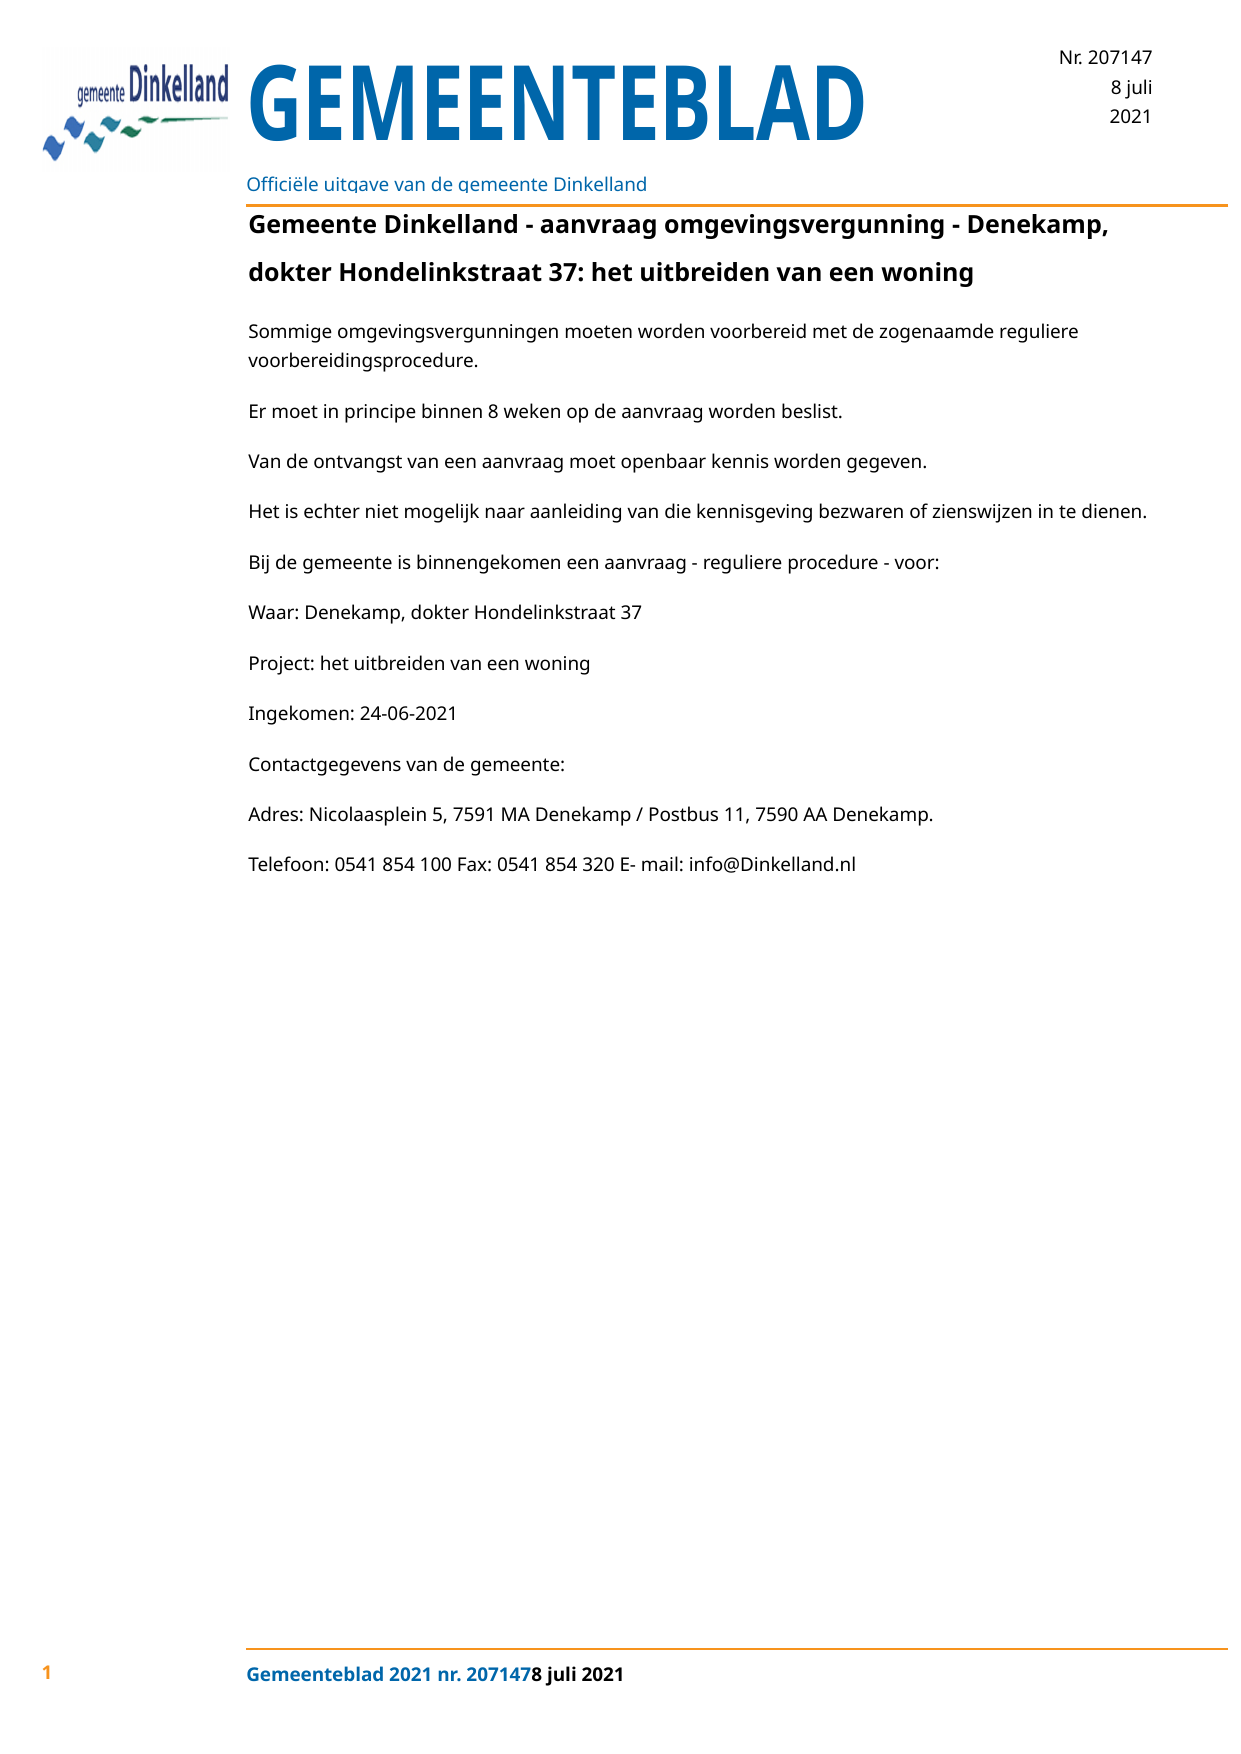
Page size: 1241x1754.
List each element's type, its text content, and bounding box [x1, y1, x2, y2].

text Er moet in principe binnen 8 weken op de aanvraag worden beslist. [248, 398, 1152, 424]
text Het is echter niet mogelijk naar aanleiding van die kennisgeving bezwaren of zienswijzen in te dienen. [248, 499, 1152, 524]
text Van de ontvangst van een aanvraag moet openbaar kennis worden gegeven. [248, 448, 1152, 474]
text Waar: Denekamp, dokter Hondelinkstraat 37 [248, 599, 1152, 625]
text Ingekomen: 24-06-2021 [248, 700, 1152, 726]
text Sommige omgevingsvergunningen moeten worden voorbereid met de zogenaamde reguliere voorbereidingsprocedure. [248, 318, 1152, 373]
text Project: het uitbreiden van een woning [248, 650, 1152, 676]
text Contactgegevens van de gemeente: [248, 751, 1152, 777]
picture [41, 47, 231, 172]
text Adres: Nicolaasplein 5, 7591 MA Denekamp / Postbus 11, 7590 AA Denekamp. [248, 801, 1152, 827]
text Gemeente Dinkelland - aanvraag omgevingsvergunning - Denekamp, dokter Hondelinkstraat 37: het uitbreiden van een woning [248, 207, 1152, 288]
text Telefoon: 0541 854 100 Fax: 0541 854 320 E- mail: info@Dinkelland.nl [248, 852, 1152, 877]
text Bij de gemeente is binnengekomen een aanvraag - reguliere procedure - voor: [248, 549, 1152, 575]
